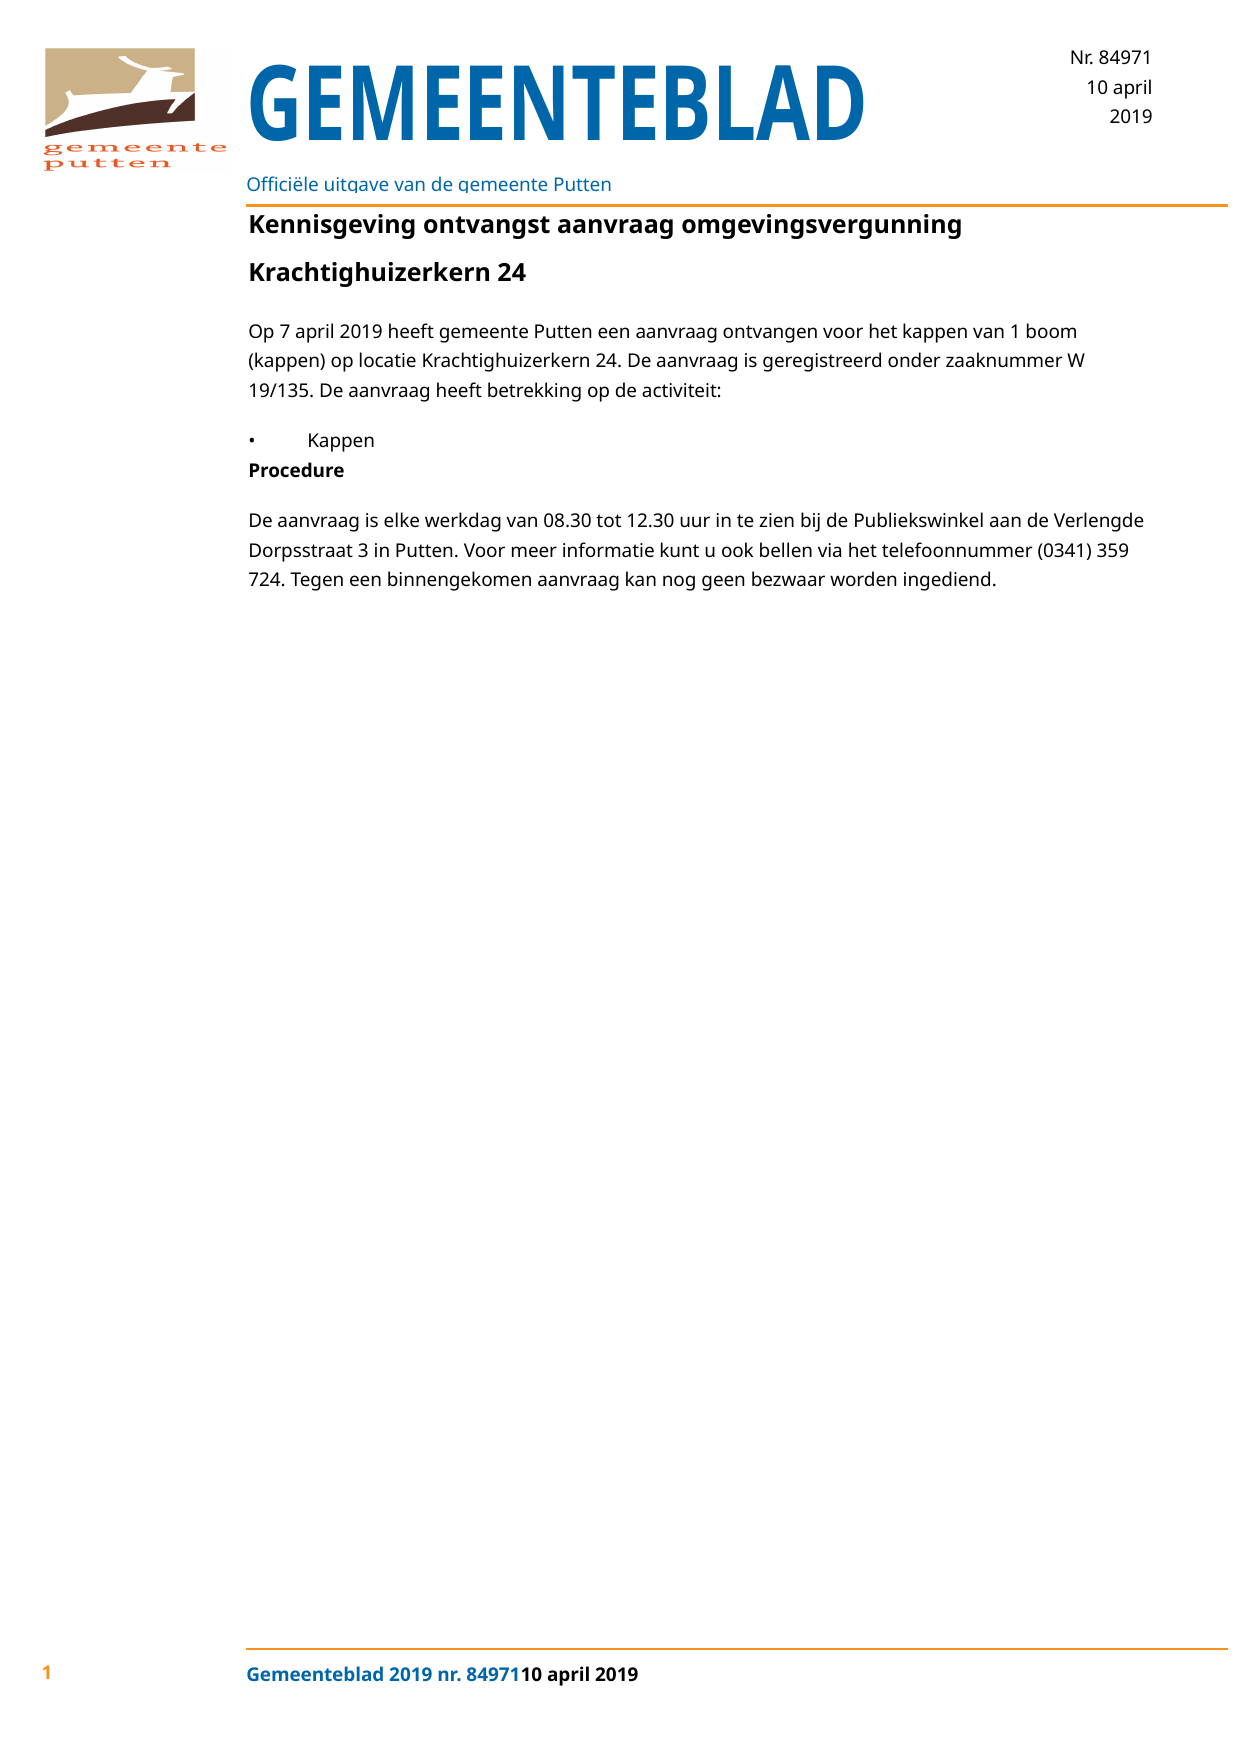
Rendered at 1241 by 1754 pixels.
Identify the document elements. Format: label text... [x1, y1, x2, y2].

text Op 7 april 2019 heeft gemeente Putten een aanvraag ontvangen voor het kappen van 1 boom (kappen) op locatie Krachtighuizerkern 24. De aanvraag is geregistreerd onder zaaknummer W 19/135. De aanvraag heeft betrekking op de activiteit: [248, 318, 1152, 403]
picture [41, 47, 231, 172]
text De aanvraag is elke werkdag van 08.30 tot 12.30 uur in te zien bij de Publiekswinkel aan de Verlengde Dorpsstraat 3 in Putten. Voor meer informatie kunt u ook bellen via het telefoonnummer (0341) 359 724. Tegen een binnengekomen aanvraag kan nog geen bezwaar worden ingediend. [248, 507, 1152, 592]
list Kappen [248, 427, 1152, 453]
text Kennisgeving ontvangst aanvraag omgevingsvergunning Krachtighuizerkern 24 [248, 207, 1152, 288]
text Procedure [248, 457, 1152, 483]
